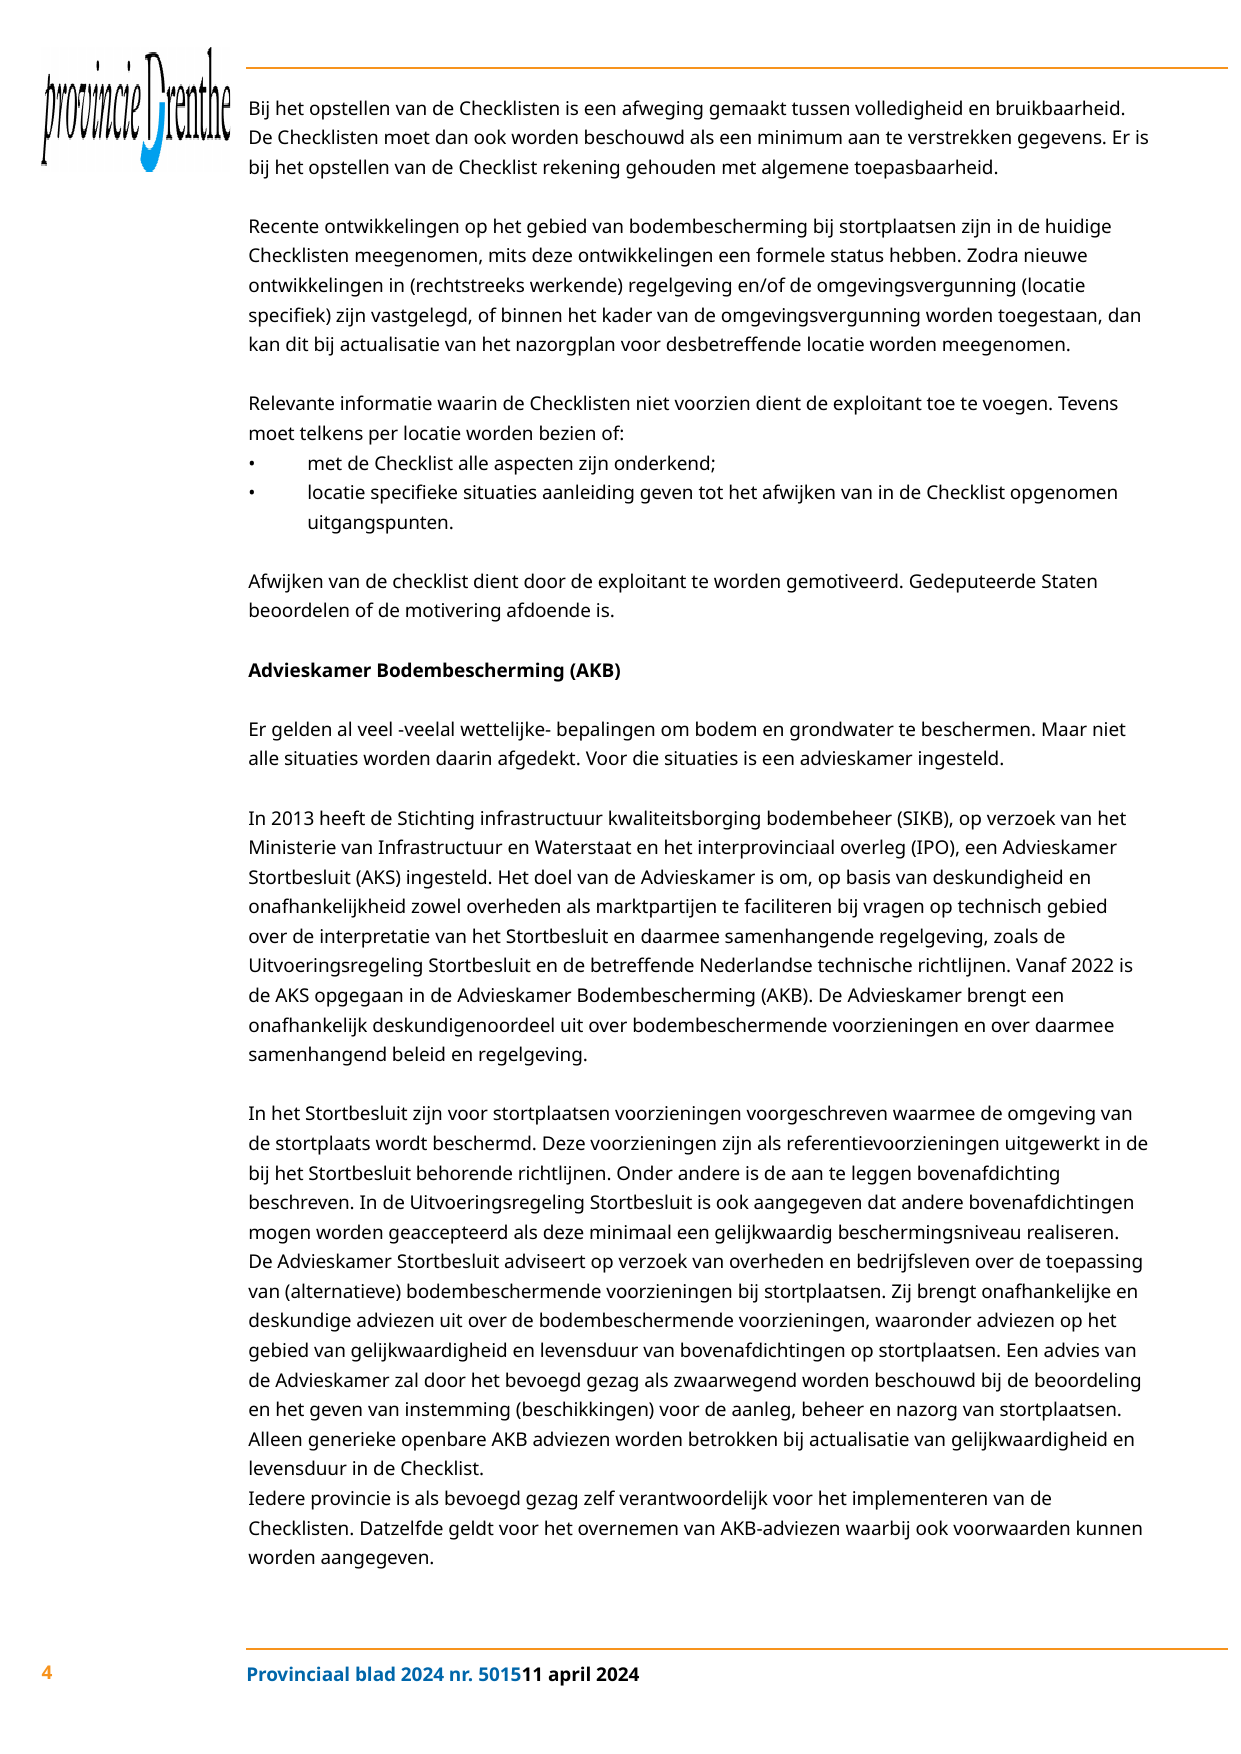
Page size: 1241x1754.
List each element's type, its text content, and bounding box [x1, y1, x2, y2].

text Afwijken van de checklist dient door de exploitant te worden gemotiveerd. Gedeputeerde Staten beoordelen of de motivering afdoende is. [248, 568, 1152, 623]
text In 2013 heeft de Stichting infrastructuur kwaliteitsborging bodembeheer (SIKB), op verzoek van het Ministerie van Infrastructuur en Waterstaat en het interprovinciaal overleg (IPO), een Advieskamer Stortbesluit (AKS) ingesteld. Het doel van de Advieskamer is om, op basis van deskundigheid en onafhankelijkheid zowel overheden als marktpartijen te faciliteren bij vragen op technisch gebied over de interpretatie van het Stortbesluit en daarmee samenhangende regelgeving, zoals de Uitvoeringsregeling Stortbesluit en de betreffende Nederlandse technische richtlijnen. Vanaf 2022 is de AKS opgegaan in de Advieskamer Bodembescherming (AKB). De Advieskamer brengt een onafhankelijk deskundigenoordeel uit over bodembeschermende voorzieningen en over daarmee samenhangend beleid en regelgeving. [248, 805, 1152, 1067]
text De Advieskamer Stortbesluit adviseert op verzoek van overheden en bedrijfsleven over de toepassing van (alternatieve) bodembeschermende voorzieningen bij stortplaatsen. Zij brengt onafhankelijke en deskundige adviezen uit over de bodembeschermende voorzieningen, waaronder adviezen op het gebied van gelijkwaardigheid en levensduur van bovenafdichtingen op stortplaatsen. Een advies van de Advieskamer zal door het bevoegd gezag als zwaarwegend worden beschouwd bij de beoordeling en het geven van instemming (beschikkingen) voor de aanleg, beheer en nazorg van stortplaatsen. Alleen generieke openbare AKB adviezen worden betrokken bij actualisatie van gelijkwaardigheid en levensduur in de Checklist. [248, 1248, 1152, 1481]
list met de Checklist alle aspecten zijn onderkend; [248, 450, 1152, 476]
text Relevante informatie waarin de Checklisten niet voorzien dient de exploitant toe te voegen. Tevens moet telkens per locatie worden bezien of: [248, 391, 1152, 446]
text Iedere provincie is als bevoegd gezag zelf verantwoordelijk voor het implementeren van de Checklisten. Datzelfde geldt voor het overnemen van AKB-adviezen waarbij ook voorwaarden kunnen worden aangegeven. [248, 1485, 1152, 1570]
text Bij het opstellen van de Checklisten is een afweging gemaakt tussen volledigheid en bruikbaarheid. De Checklisten moet dan ook worden beschouwd als een minimum aan te verstrekken gegevens. Er is bij het opstellen van de Checklist rekening gehouden met algemene toepasbaarheid. [248, 95, 1152, 180]
list locatie specifieke situaties aanleiding geven tot het afwijken van in de Checklist opgenomen uitgangspunten. [248, 479, 1152, 535]
text Er gelden al veel -veelal wettelijke- bepalingen om bodem en grondwater te beschermen. Maar niet alle situaties worden daarin afgedekt. Voor die situaties is een advieskamer ingesteld. [248, 716, 1152, 771]
picture [41, 47, 231, 172]
text In het Stortbesluit zijn voor stortplaatsen voorzieningen voorgeschreven waarmee de omgeving van de stortplaats wordt beschermd. Deze voorzieningen zijn als referentievoorzieningen uitgewerkt in de bij het Stortbesluit behorende richtlijnen. Onder andere is de aan te leggen bovenafdichting beschreven. In de Uitvoeringsregeling Stortbesluit is ook aangegeven dat andere bovenafdichtingen mogen worden geaccepteerd als deze minimaal een gelijkwaardig beschermingsniveau realiseren. [248, 1101, 1152, 1245]
text Advieskamer Bodembescherming (AKB) [248, 657, 1152, 683]
text Recente ontwikkelingen op het gebied van bodembescherming bij stortplaatsen zijn in de huidige Checklisten meegenomen, mits deze ontwikkelingen een formele status hebben. Zodra nieuwe ontwikkelingen in (rechtstreeks werkende) regelgeving en/of de omgevingsvergunning (locatie specifiek) zijn vastgelegd, of binnen het kader van de omgevingsvergunning worden toegestaan, dan kan dit bij actualisatie van het nazorgplan voor desbetreffende locatie worden meegenomen. [248, 213, 1152, 357]
